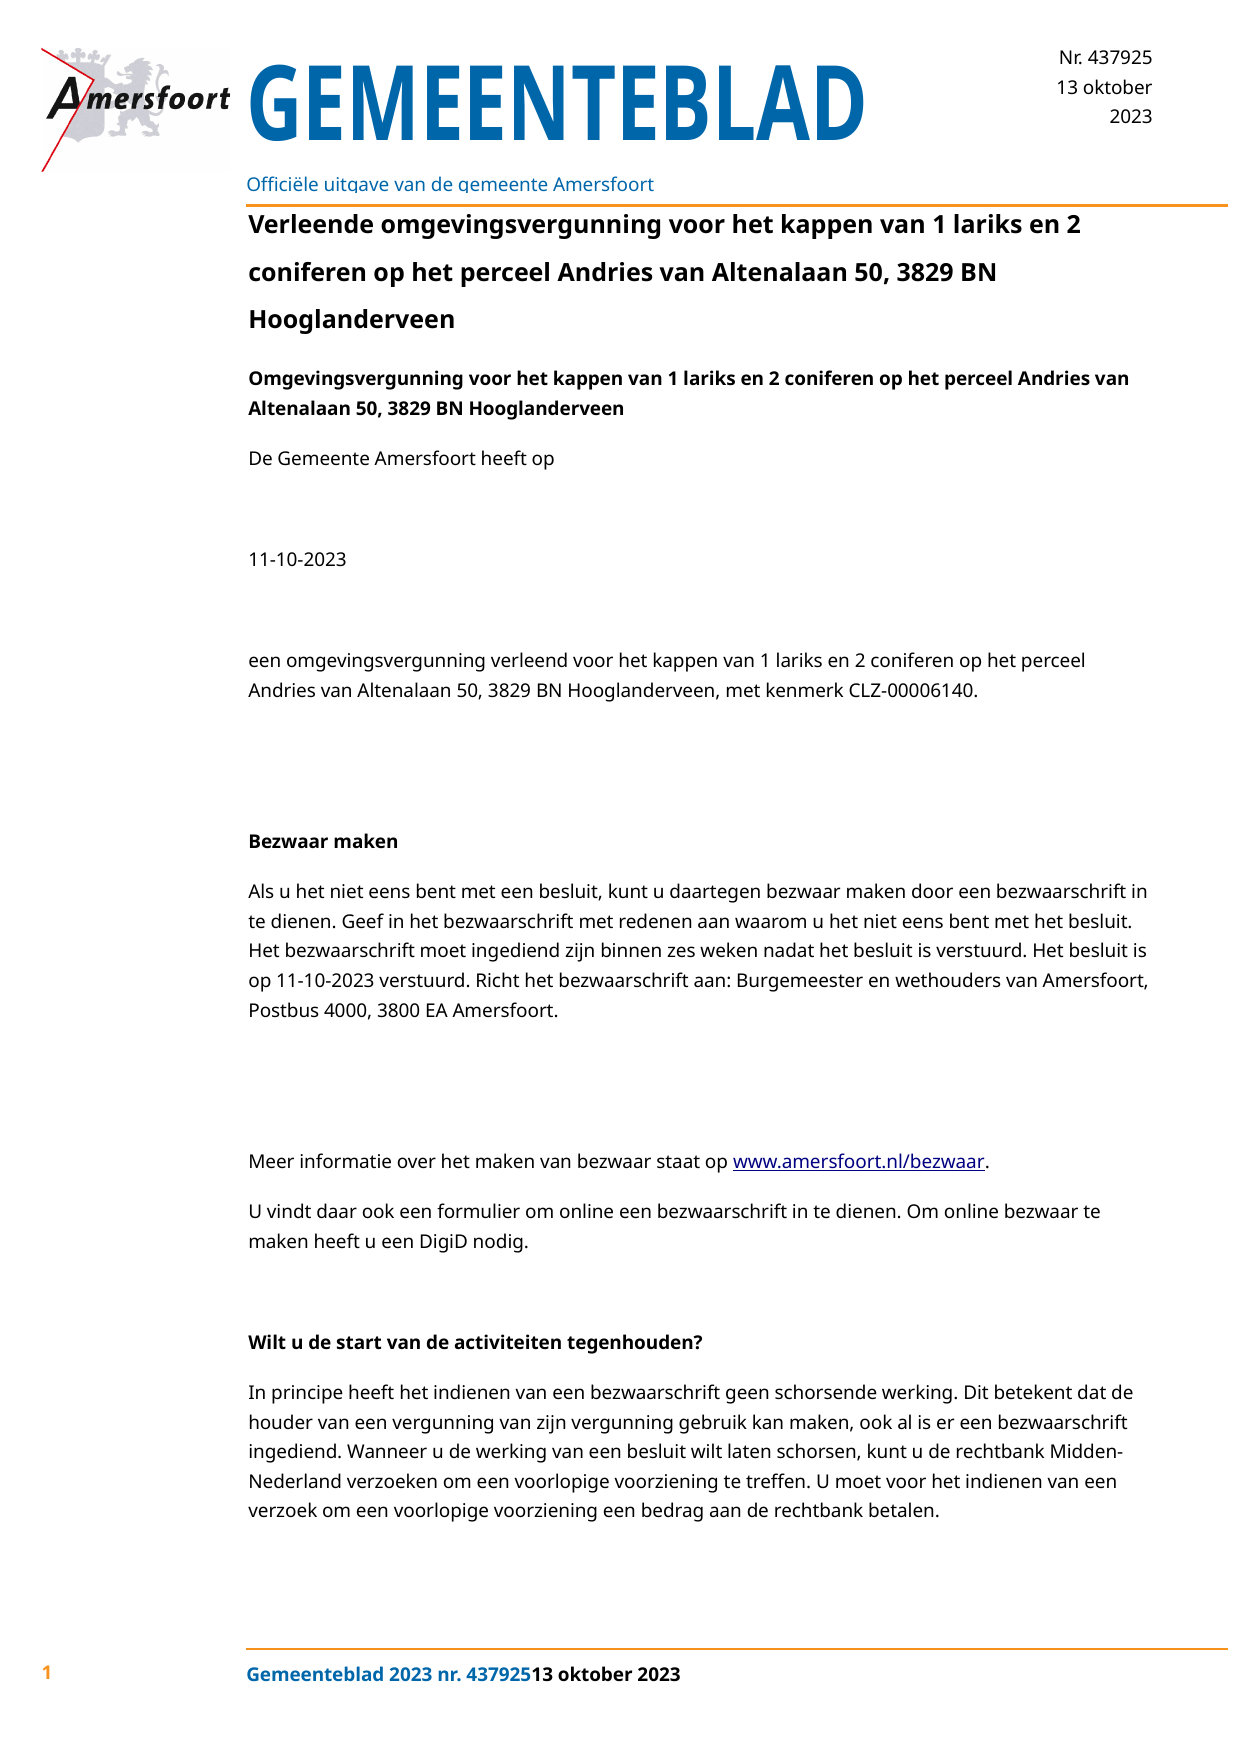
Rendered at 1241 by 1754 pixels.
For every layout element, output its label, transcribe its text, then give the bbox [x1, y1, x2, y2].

text Omgevingsvergunning voor het kappen van 1 lariks en 2 coniferen op het perceel Andries van Altenalaan 50, 3829 BN Hooglanderveen [248, 366, 1152, 421]
text Meer informatie over het maken van bezwaar staat op www.amersfoort.nl/bezwaar. [248, 1148, 1152, 1174]
text Verleende omgevingsvergunning voor het kappen van 1 lariks en 2 coniferen op het perceel Andries van Altenalaan 50, 3829 BN Hooglanderveen [248, 207, 1152, 336]
text Als u het niet eens bent met een besluit, kunt u daartegen bezwaar maken door een bezwaarschrift in te dienen. Geef in het bezwaarschrift met redenen aan waarom u het niet eens bent met het besluit. Het bezwaarschrift moet ingediend zijn binnen zes weken nadat het besluit is verstuurd. Het besluit is op 11-10-2023 verstuurd. Richt het bezwaarschrift aan: Burgemeester en wethouders van Amersfoort, Postbus 4000, 3800 EA Amersfoort. [248, 878, 1152, 1022]
text Wilt u de start van de activiteiten tegenhouden? [248, 1329, 1152, 1354]
text een omgevingsvergunning verleend voor het kappen van 1 lariks en 2 coniferen op het perceel Andries van Altenalaan 50, 3829 BN Hooglanderveen, met kenmerk CLZ-00006140. [248, 647, 1152, 702]
text 11-10-2023 [248, 546, 1152, 572]
text Bezwaar maken [248, 828, 1152, 854]
text De Gemeente Amersfoort heeft op [248, 446, 1152, 471]
picture [41, 47, 231, 172]
text In principe heeft het indienen van een bezwaarschrift geen schorsende werking. Dit betekent dat de houder van een vergunning van zijn vergunning gebruik kan maken, ook al is er een bezwaarschrift ingediend. Wanneer u de werking van een besluit wilt laten schorsen, kunt u de rechtbank Midden-Nederland verzoeken om een voorlopige voorziening te treffen. U moet voor het indienen van een verzoek om een voorlopige voorziening een bedrag aan de rechtbank betalen. [248, 1379, 1152, 1523]
text U vindt daar ook een formulier om online een bezwaarschrift in te dienen. Om online bezwaar te maken heeft u een DigiD nodig. [248, 1198, 1152, 1254]
